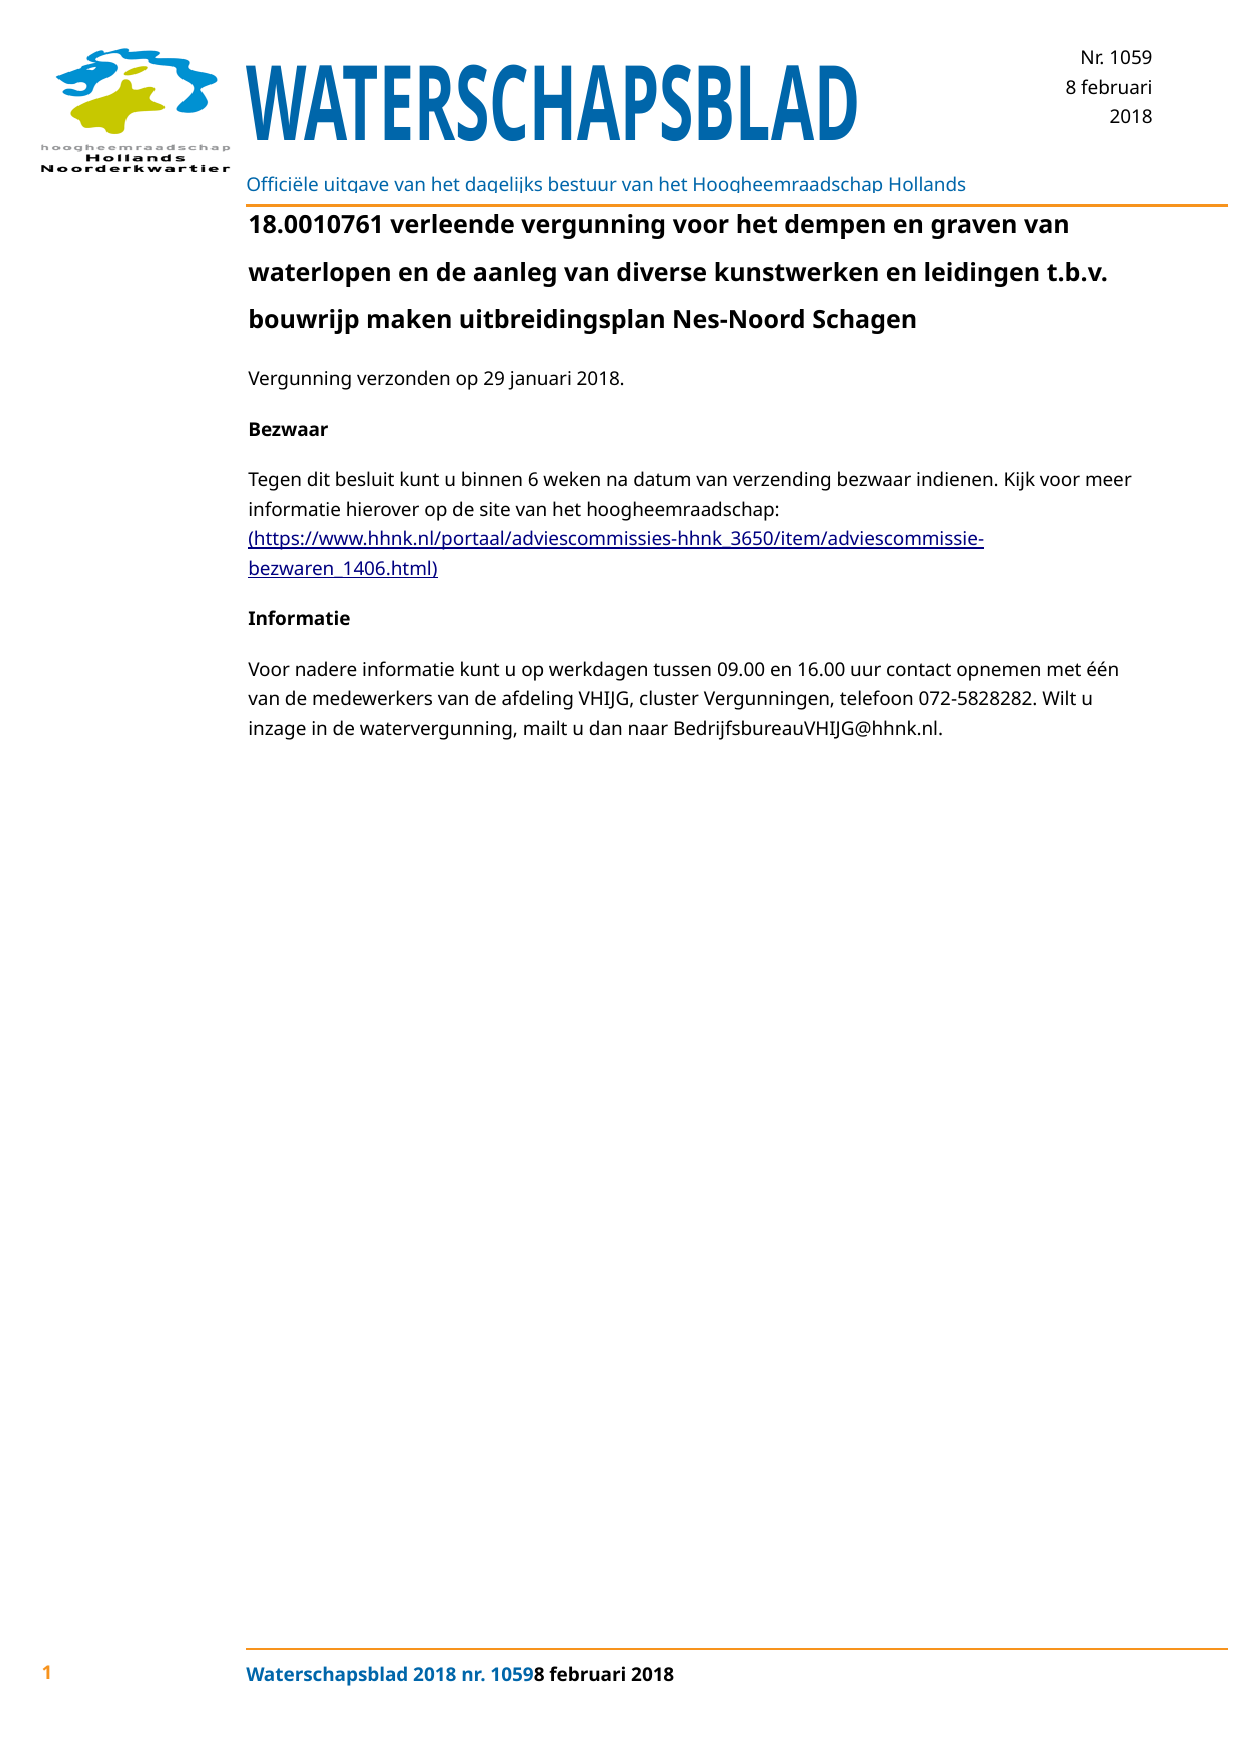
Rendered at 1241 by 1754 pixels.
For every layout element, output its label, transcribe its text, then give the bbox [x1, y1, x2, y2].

text Vergunning verzonden op 29 januari 2018. [248, 366, 1152, 391]
text Informatie [248, 606, 1152, 631]
text Voor nadere informatie kunt u op werkdagen tussen 09.00 en 16.00 uur contact opnemen met één van de medewerkers van de afdeling VHIJG, cluster Vergunningen, telefoon 072-5828282. Wilt u inzage in de watervergunning, mailt u dan naar BedrijfsbureauVHIJG@hhnk.nl. [248, 656, 1152, 741]
text Bezwaar [248, 416, 1152, 442]
picture [41, 47, 231, 172]
text 18.0010761 verleende vergunning voor het dempen en graven van waterlopen en de aanleg van diverse kunstwerken en leidingen t.b.v. bouwrijp maken uitbreidingsplan Nes-Noord Schagen [248, 207, 1152, 336]
text Tegen dit besluit kunt u binnen 6 weken na datum van verzending bezwaar indienen. Kijk voor meer informatie hierover op de site van het hoogheemraadschap: (https://www.hhnk.nl/portaal/adviescommissies-hhnk_3650/item/adviescommissie-bezwaren_1406.html) [248, 466, 1152, 581]
